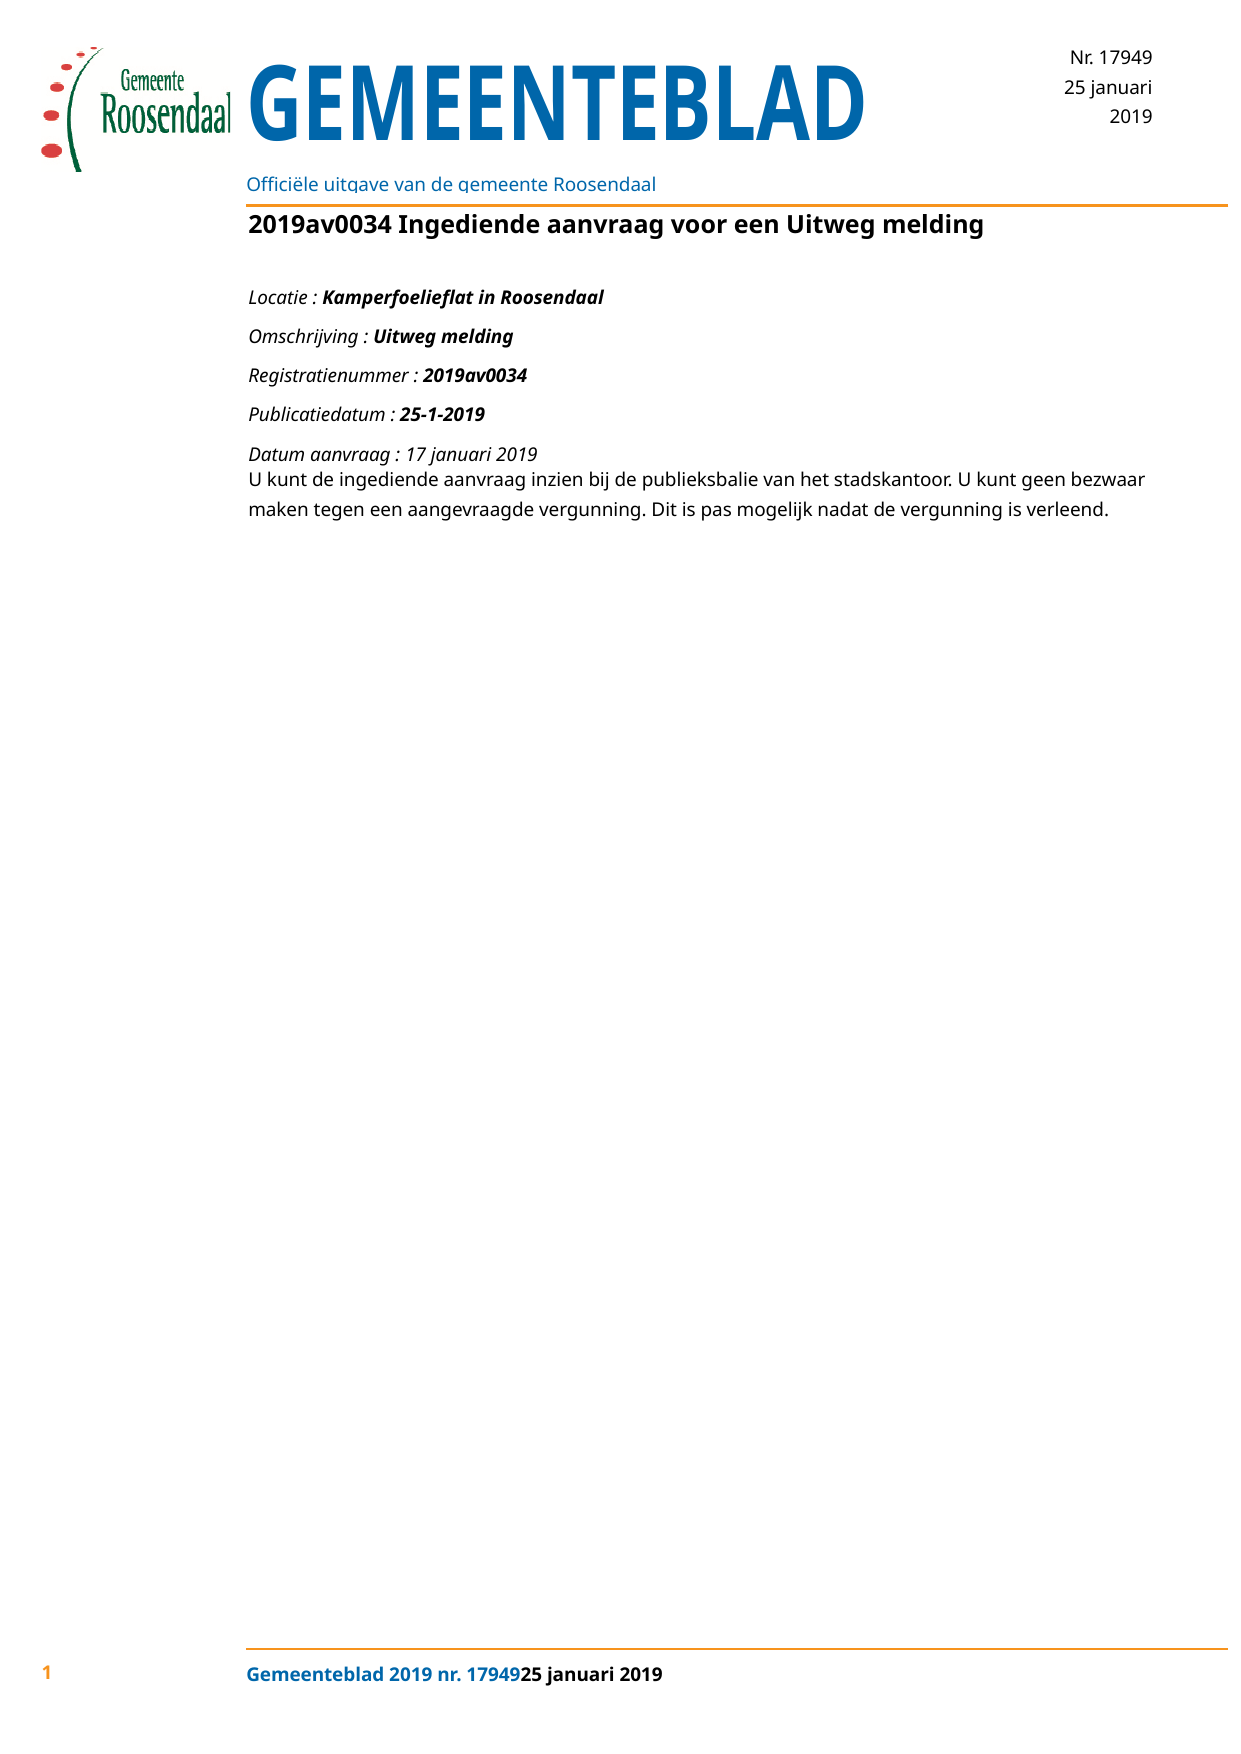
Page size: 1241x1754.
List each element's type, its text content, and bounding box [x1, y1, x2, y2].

text Publicatiedatum : 25-1-2019 [248, 402, 1152, 427]
text Omschrijving : Uitweg melding [248, 323, 1152, 349]
picture [41, 47, 231, 172]
text Locatie : Kamperfoelieflat in Roosendaal [248, 284, 1152, 309]
text 2019av0034 Ingediende aanvraag voor een Uitweg melding [248, 207, 1152, 241]
text Registratienummer : 2019av0034 [248, 362, 1152, 388]
text Datum aanvraag : 17 januari 2019 [248, 441, 1152, 467]
text U kunt de ingediende aanvraag inzien bij de publieksbalie van het stadskantoor. U kunt geen bezwaar maken tegen een aangevraagde vergunning. Dit is pas mogelijk nadat de vergunning is verleend. [248, 467, 1152, 522]
